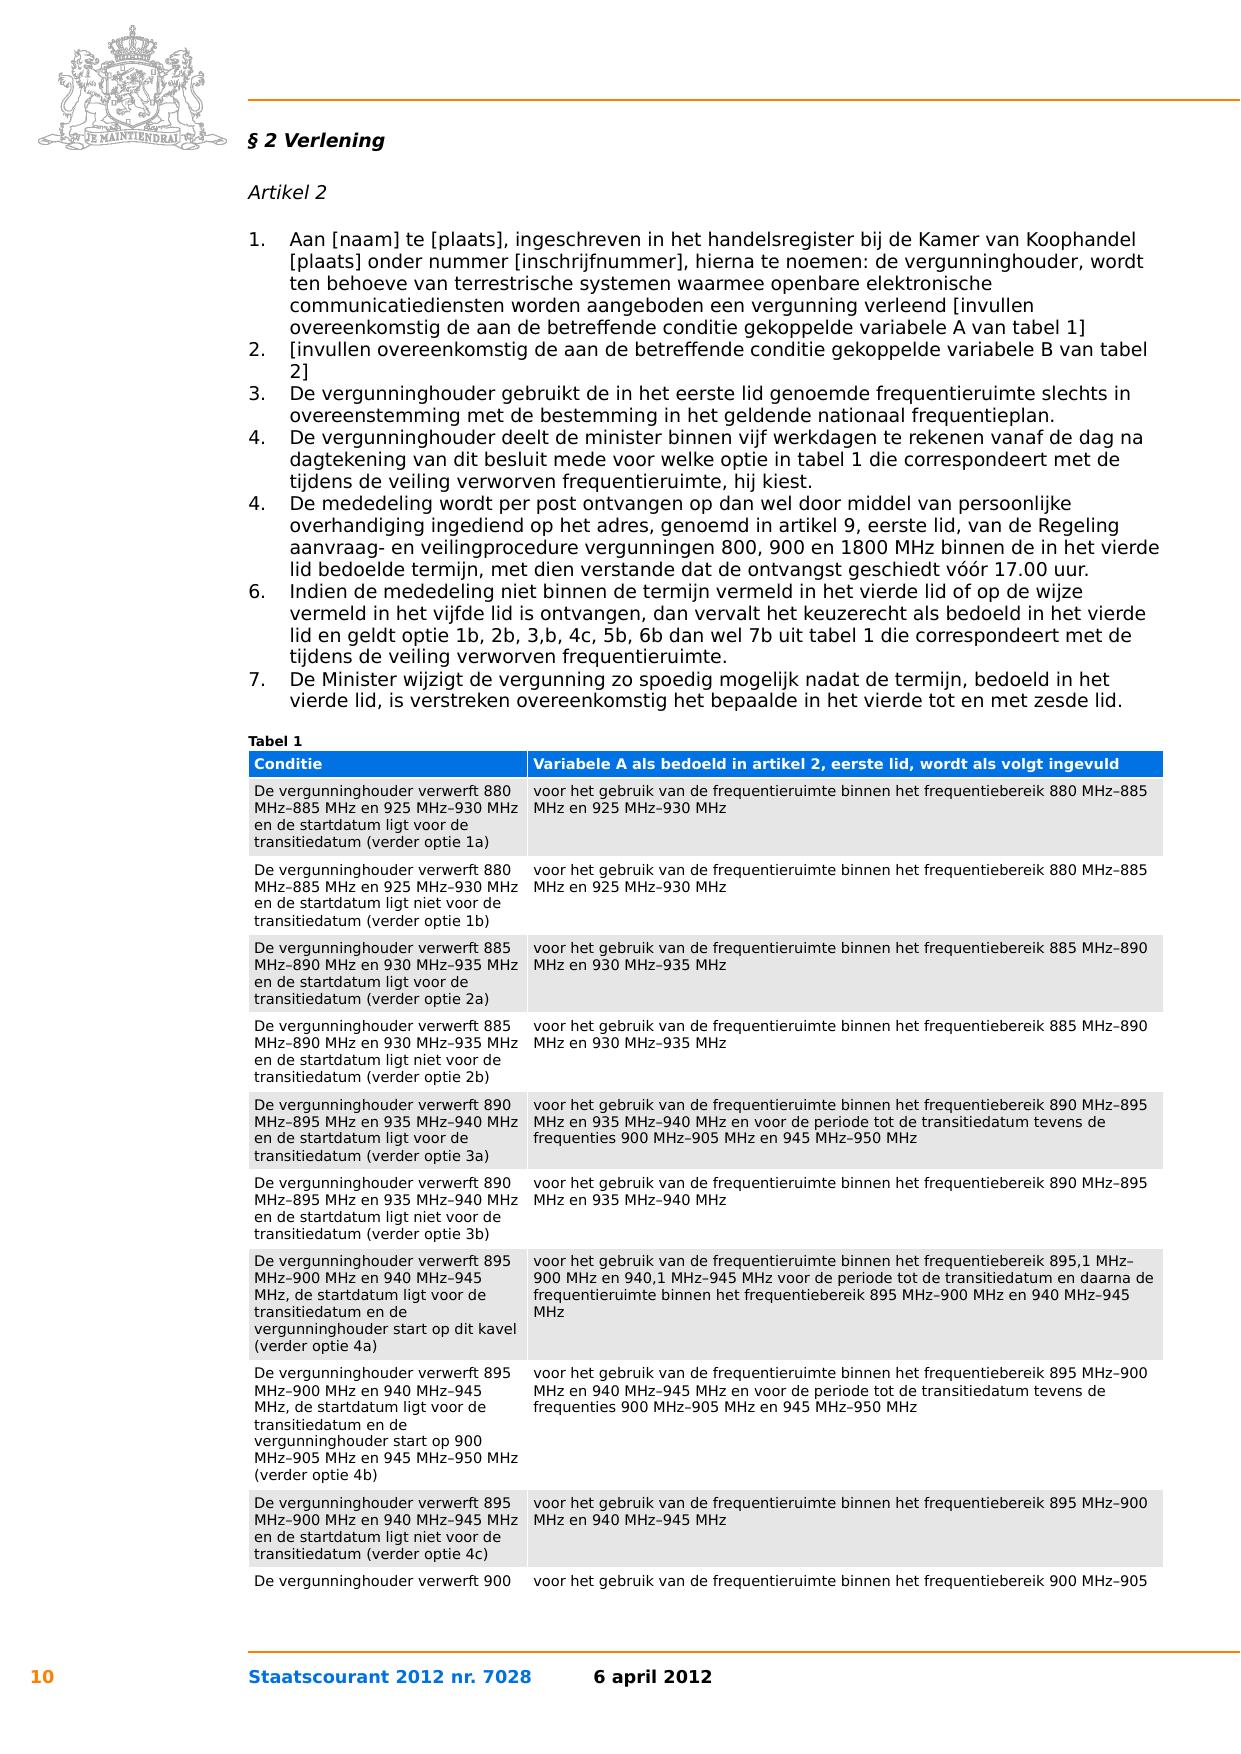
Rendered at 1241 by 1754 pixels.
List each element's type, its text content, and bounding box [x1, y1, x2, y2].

subtitle Artikel 2 [248, 182, 1163, 204]
text 3. De vergunninghouder gebruikt de in het eerste lid genoemde frequentieruimte slechts in overeenstemming met de bestemming in het geldende nationaal frequentieplan. [248, 383, 1163, 427]
table_cell De vergunninghouder verwerft 895 MHz–900 MHz en 940 MHz–945 MHz, de startdatum ligt voor de transitiedatum en de vergunninghouder start op 900 MHz–905 MHz en 945 MHz–950 MHz (verder optie 4b) [249, 1361, 527, 1489]
table_cell De vergunninghouder verwerft 880 MHz–885 MHz en 925 MHz–930 MHz en de startdatum ligt voor de transitiedatum (verder optie 1a) [249, 779, 527, 856]
table_cell De vergunninghouder verwerft 880 MHz–885 MHz en 925 MHz–930 MHz en de startdatum ligt niet voor de transitiedatum (verder optie 1b) [249, 857, 527, 934]
table_cell voor het gebruik van de frequentieruimte binnen het frequentiebereik 895 MHz–900 MHz en 940 MHz–945 MHz [528, 1490, 1163, 1567]
table_cell voor het gebruik van de frequentieruimte binnen het frequentiebereik 895,1 MHz–900 MHz en 940,1 MHz–945 MHz voor de periode tot de transitiedatum en daarna de frequentieruimte binnen het frequentiebereik 895 MHz–900 MHz en 940 MHz–945 MHz [528, 1249, 1163, 1360]
subtitle § 2 Verlening [248, 130, 1163, 152]
table_cell voor het gebruik van de frequentieruimte binnen het frequentiebereik 880 MHz–885 MHz en 925 MHz–930 MHz [528, 857, 1163, 934]
table_cell voor het gebruik van de frequentieruimte binnen het frequentiebereik 885 MHz–890 MHz en 930 MHz–935 MHz [528, 1014, 1163, 1091]
table_cell voor het gebruik van de frequentieruimte binnen het frequentiebereik 890 MHz–895 MHz en 935 MHz–940 MHz [528, 1170, 1163, 1247]
table_cell De vergunninghouder verwerft 900 [249, 1568, 527, 1595]
table_cell De vergunninghouder verwerft 890 MHz–895 MHz en 935 MHz–940 MHz en de startdatum ligt niet voor de transitiedatum (verder optie 3b) [249, 1170, 527, 1247]
text 6. Indien de mededeling niet binnen de termijn vermeld in het vierde lid of op de wijze vermeld in het vijfde lid is ontvangen, dan vervalt het keuzerecht als bedoeld in het vierde lid en geldt optie 1b, 2b, 3,b, 4c, 5b, 6b dan wel 7b uit tabel 1 die correspondeert met de tijdens de veiling verworven frequentieruimte. [248, 581, 1163, 668]
table_cell De vergunninghouder verwerft 895 MHz–900 MHz en 940 MHz–945 MHz, de startdatum ligt voor de transitiedatum en de vergunninghouder start op dit kavel (verder optie 4a) [249, 1249, 527, 1360]
text 4. De vergunninghouder deelt de minister binnen vijf werkdagen te rekenen vanaf de dag na dagtekening van dit besluit mede voor welke optie in tabel 1 die correspondeert met de tijdens de veiling verworven frequentieruimte, hij kiest. [248, 427, 1163, 493]
table_cell voor het gebruik van de frequentieruimte binnen het frequentiebereik 880 MHz–885 MHz en 925 MHz–930 MHz [528, 779, 1163, 856]
text 2. [invullen overeenkomstig de aan de betreffende conditie gekoppelde variabele B van tabel 2] [248, 339, 1163, 383]
text 1. Aan [naam] te [plaats], ingeschreven in het handelsregister bij de Kamer van Koophandel [plaats] onder nummer [inschrijfnummer], hierna te noemen: de vergunninghouder, wordt ten behoeve van terrestrische systemen waarmee openbare elektronische communicatiediensten worden aangeboden een vergunning verleend [invullen overeenkomstig de aan de betreffende conditie gekoppelde variabele A van tabel 1] [248, 229, 1163, 339]
picture [38, 25, 227, 150]
table_cell voor het gebruik van de frequentieruimte binnen het frequentiebereik 890 MHz–895 MHz en 935 MHz–940 MHz en voor de periode tot de transitiedatum tevens de frequenties 900 MHz–905 MHz en 945 MHz–950 MHz [528, 1092, 1163, 1169]
table_cell De vergunninghouder verwerft 885 MHz–890 MHz en 930 MHz–935 MHz en de startdatum ligt niet voor de transitiedatum (verder optie 2b) [249, 1014, 527, 1091]
table_cell De vergunninghouder verwerft 890 MHz–895 MHz en 935 MHz–940 MHz en de startdatum ligt voor de transitiedatum (verder optie 3a) [249, 1092, 527, 1169]
table_cell voor het gebruik van de frequentieruimte binnen het frequentiebereik 885 MHz–890 MHz en 930 MHz–935 MHz [528, 935, 1163, 1012]
table_cell De vergunninghouder verwerft 885 MHz–890 MHz en 930 MHz–935 MHz en de startdatum ligt voor de transitiedatum (verder optie 2a) [249, 935, 527, 1012]
table_cell Variabele A als bedoeld in artikel 2, eerste lid, wordt als volgt ingevuld [528, 751, 1163, 777]
table_cell Conditie [249, 751, 527, 777]
table_cell voor het gebruik van de frequentieruimte binnen het frequentiebereik 895 MHz–900 MHz en 940 MHz–945 MHz en voor de periode tot de transitiedatum tevens de frequenties 900 MHz–905 MHz en 945 MHz–950 MHz [528, 1361, 1163, 1489]
text 4. De mededeling wordt per post ontvangen op dan wel door middel van persoonlijke overhandiging ingediend op het adres, genoemd in artikel 9, eerste lid, van de Regeling aanvraag- en veilingprocedure vergunningen 800, 900 en 1800 MHz binnen de in het vierde lid bedoelde termijn, met dien verstande dat de ontvangst geschiedt vóór 17.00 uur. [248, 493, 1163, 581]
table_cell De vergunninghouder verwerft 895 MHz–900 MHz en 940 MHz–945 MHz en de startdatum ligt niet voor de transitiedatum (verder optie 4c) [249, 1490, 527, 1567]
text 7. De Minister wijzigt de vergunning zo spoedig mogelijk nadat de termijn, bedoeld in het vierde lid, is verstreken overeenkomstig het bepaalde in het vierde tot en met zesde lid. [248, 668, 1163, 712]
table_cell voor het gebruik van de frequentieruimte binnen het frequentiebereik 900 MHz–905 [528, 1568, 1163, 1595]
table_header Tabel 1 [248, 734, 1163, 750]
